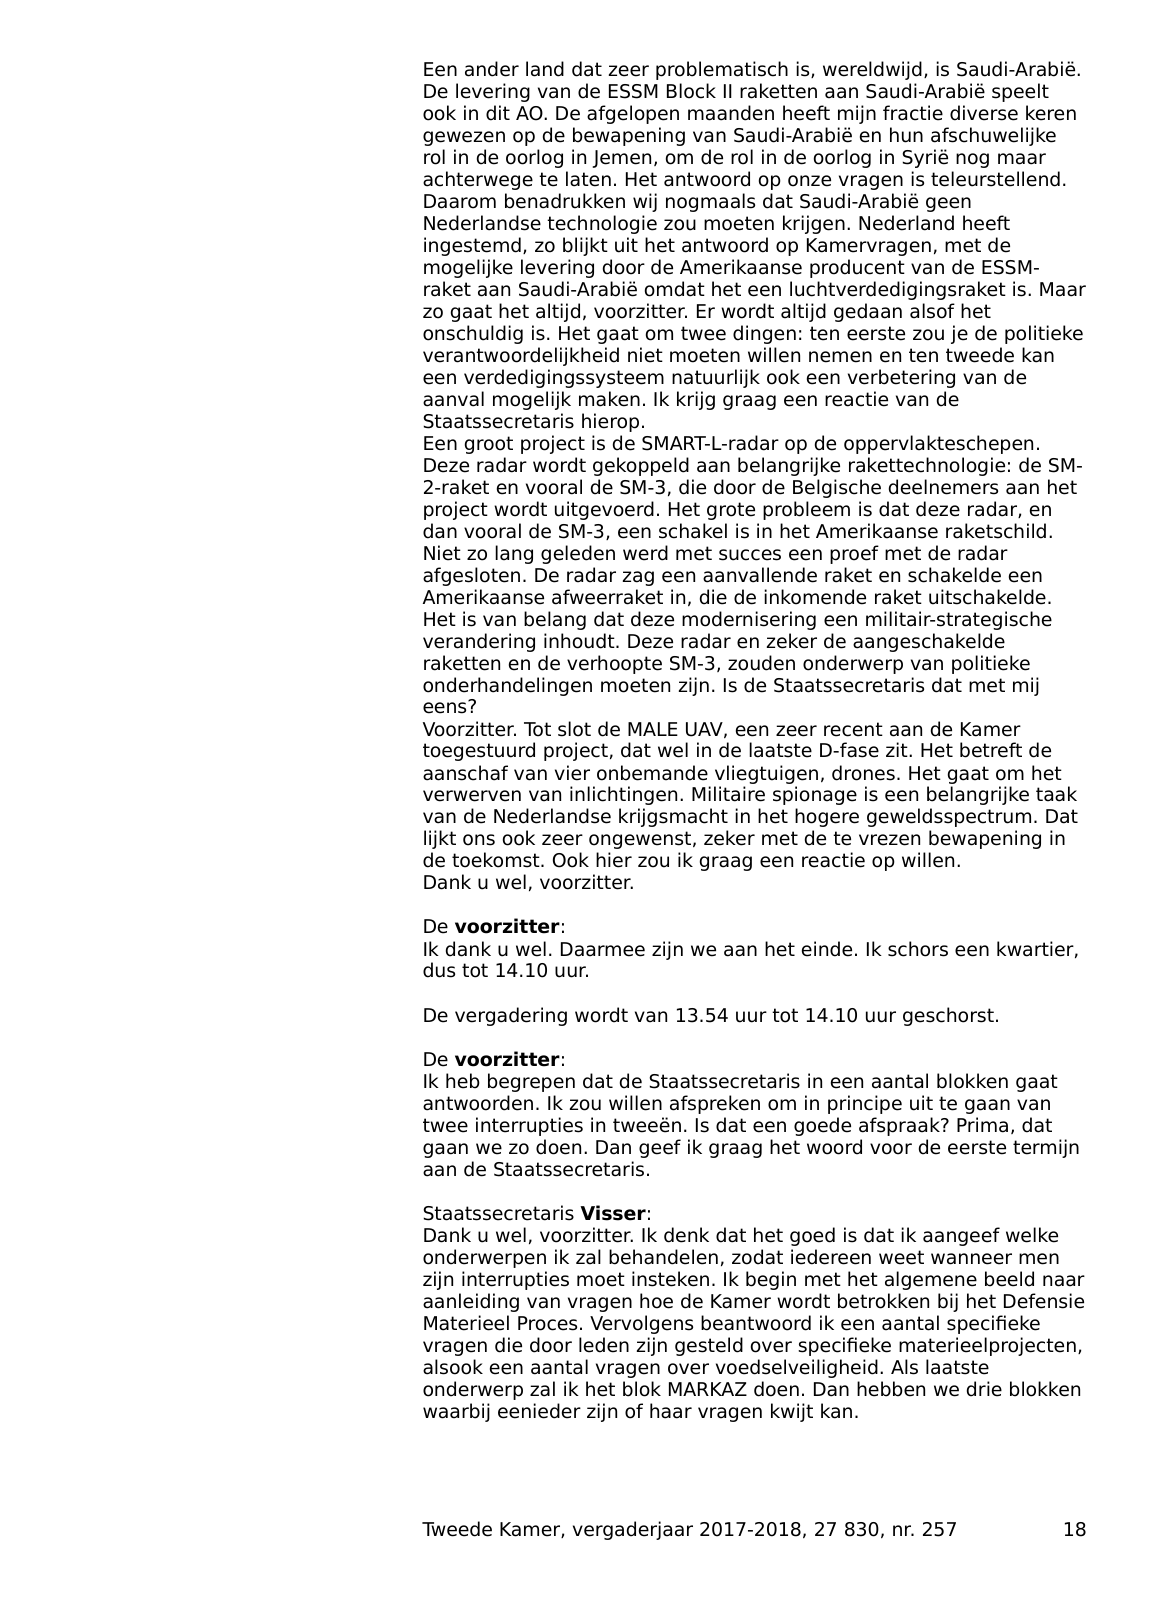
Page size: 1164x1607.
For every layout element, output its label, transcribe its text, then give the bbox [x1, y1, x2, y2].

text De voorzitter: [422, 916, 1087, 938]
text Ik heb begrepen dat de Staatssecretaris in een aantal blokken gaat antwoorden. Ik zou willen afspreken om in principe uit te gaan van twee interrupties in tweeën. Is dat een goede afspraak? Prima, dat gaan we zo doen. Dan geef ik graag het woord voor de eerste termijn aan de Staatssecretaris. [422, 1071, 1087, 1181]
text Dank u wel, voorzitter. Ik denk dat het goed is dat ik aangeef welke onderwerpen ik zal behandelen, zodat iedereen weet wanneer men zijn interrupties moet insteken. Ik begin met het algemene beeld naar aanleiding van vragen hoe de Kamer wordt betrokken bij het Defensie Materieel Proces. Vervolgens beantwoord ik een aantal specifieke vragen die door leden zijn gesteld over specifieke materieelprojecten, alsook een aantal vragen over voedselveiligheid. Als laatste onderwerp zal ik het blok MARKAZ doen. Dan hebben we drie blokken waarbij eenieder zijn of haar vragen kwijt kan. [422, 1225, 1087, 1423]
text Ik dank u wel. Daarmee zijn we aan het einde. Ik schors een kwartier, dus tot 14.10 uur. [422, 938, 1087, 982]
text Een ander land dat zeer problematisch is, wereldwijd, is Saudi-Arabië. De levering van de ESSM Block II raketten aan Saudi-Arabië speelt ook in dit AO. De afgelopen maanden heeft mijn fractie diverse keren gewezen op de bewapening van Saudi-Arabië en hun afschuwelijke rol in de oorlog in Jemen, om de rol in de oorlog in Syrië nog maar achterwege te laten. Het antwoord op onze vragen is teleurstellend. Daarom benadrukken wij nogmaals dat Saudi-Arabië geen Nederlandse technologie zou moeten krijgen. Nederland heeft ingestemd, zo blijkt uit het antwoord op Kamervragen, met de mogelijke levering door de Amerikaanse producent van de ESSM-raket aan Saudi-Arabië omdat het een luchtverdedigingsraket is. Maar zo gaat het altijd, voorzitter. Er wordt altijd gedaan alsof het onschuldig is. Het gaat om twee dingen: ten eerste zou je de politieke verantwoordelijkheid niet moeten willen nemen en ten tweede kan een verdedigingssysteem natuurlijk ook een verbetering van de aanval mogelijk maken. Ik krijg graag een reactie van de Staatssecretaris hierop. [422, 59, 1087, 433]
text Staatssecretaris Visser: [422, 1203, 1087, 1225]
text Voorzitter. Tot slot de MALE UAV, een zeer recent aan de Kamer toegestuurd project, dat wel in de laatste D-fase zit. Het betreft de aanschaf van vier onbemande vliegtuigen, drones. Het gaat om het verwerven van inlichtingen. Militaire spionage is een belangrijke taak van de Nederlandse krijgsmacht in het hogere geweldsspectrum. Dat lijkt ons ook zeer ongewenst, zeker met de te vrezen bewapening in de toekomst. Ook hier zou ik graag een reactie op willen. [422, 718, 1087, 872]
text De vergadering wordt van 13.54 uur tot 14.10 uur geschorst. [422, 1004, 1087, 1027]
text De voorzitter: [422, 1049, 1087, 1071]
text Dank u wel, voorzitter. [422, 872, 1087, 894]
text Een groot project is de SMART-L-radar op de oppervlakteschepen. Deze radar wordt gekoppeld aan belangrijke rakettechnologie: de SM-2-raket en vooral de SM-3, die door de Belgische deelnemers aan het project wordt uitgevoerd. Het grote probleem is dat deze radar, en dan vooral de SM-3, een schakel is in het Amerikaanse raketschild. Niet zo lang geleden werd met succes een proef met de radar afgesloten. De radar zag een aanvallende raket en schakelde een Amerikaanse afweerraket in, die de inkomende raket uitschakelde. Het is van belang dat deze modernisering een militair-strategische verandering inhoudt. Deze radar en zeker de aangeschakelde raketten en de verhoopte SM-3, zouden onderwerp van politieke onderhandelingen moeten zijn. Is de Staatssecretaris dat met mij eens? [422, 433, 1087, 718]
